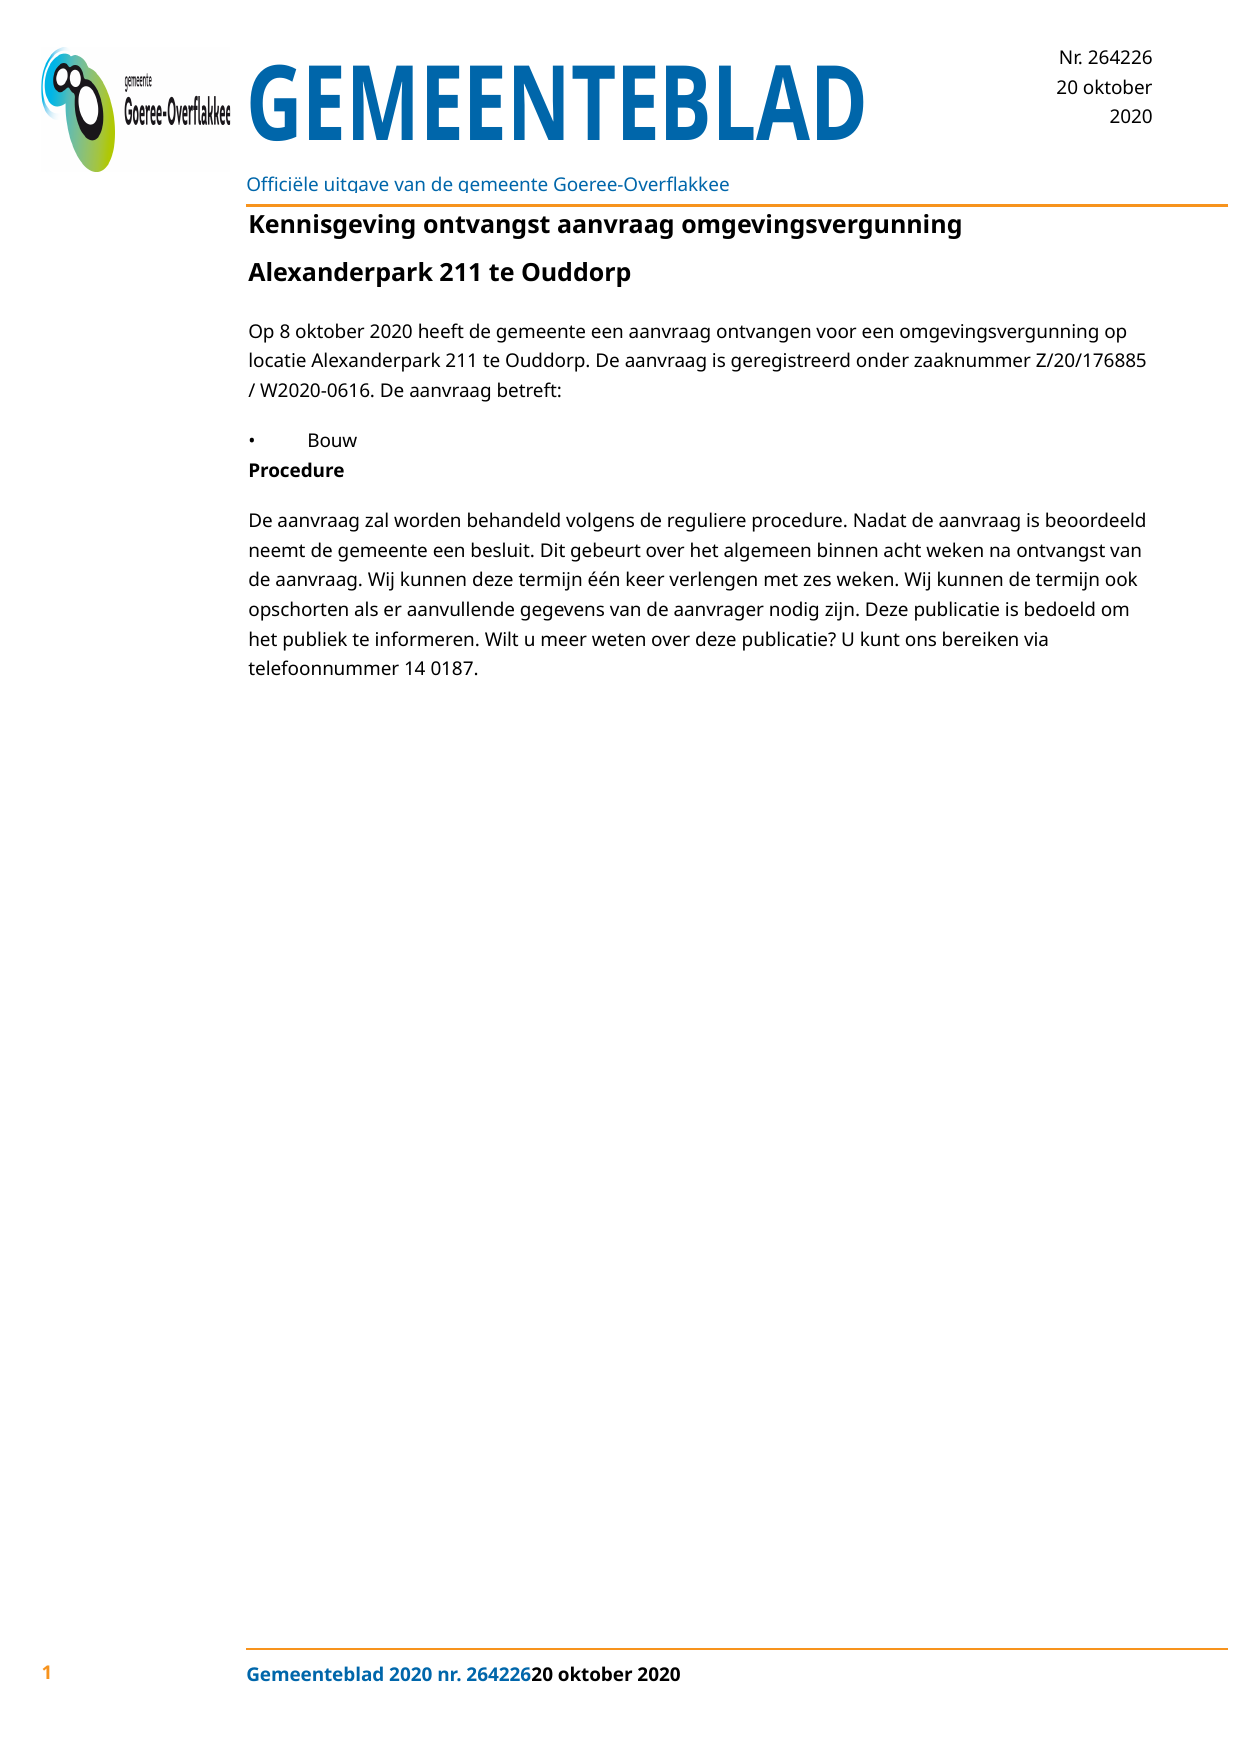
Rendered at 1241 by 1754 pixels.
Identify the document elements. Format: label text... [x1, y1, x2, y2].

text Procedure [248, 457, 1152, 483]
text Kennisgeving ontvangst aanvraag omgevingsvergunning Alexanderpark 211 te Ouddorp [248, 207, 1152, 288]
picture [41, 47, 231, 172]
text De aanvraag zal worden behandeld volgens de reguliere procedure. Nadat de aanvraag is beoordeeld neemt de gemeente een besluit. Dit gebeurt over het algemeen binnen acht weken na ontvangst van de aanvraag. Wij kunnen deze termijn één keer verlengen met zes weken. Wij kunnen de termijn ook opschorten als er aanvullende gegevens van de aanvrager nodig zijn. Deze publicatie is bedoeld om het publiek te informeren. Wilt u meer weten over deze publicatie? U kunt ons bereiken via telefoonnummer 14 0187. [248, 507, 1152, 681]
text Op 8 oktober 2020 heeft de gemeente een aanvraag ontvangen voor een omgevingsvergunning op locatie Alexanderpark 211 te Ouddorp. De aanvraag is geregistreerd onder zaaknummer Z/20/176885 / W2020-0616. De aanvraag betreft: [248, 318, 1152, 403]
list Bouw [248, 427, 1152, 453]
